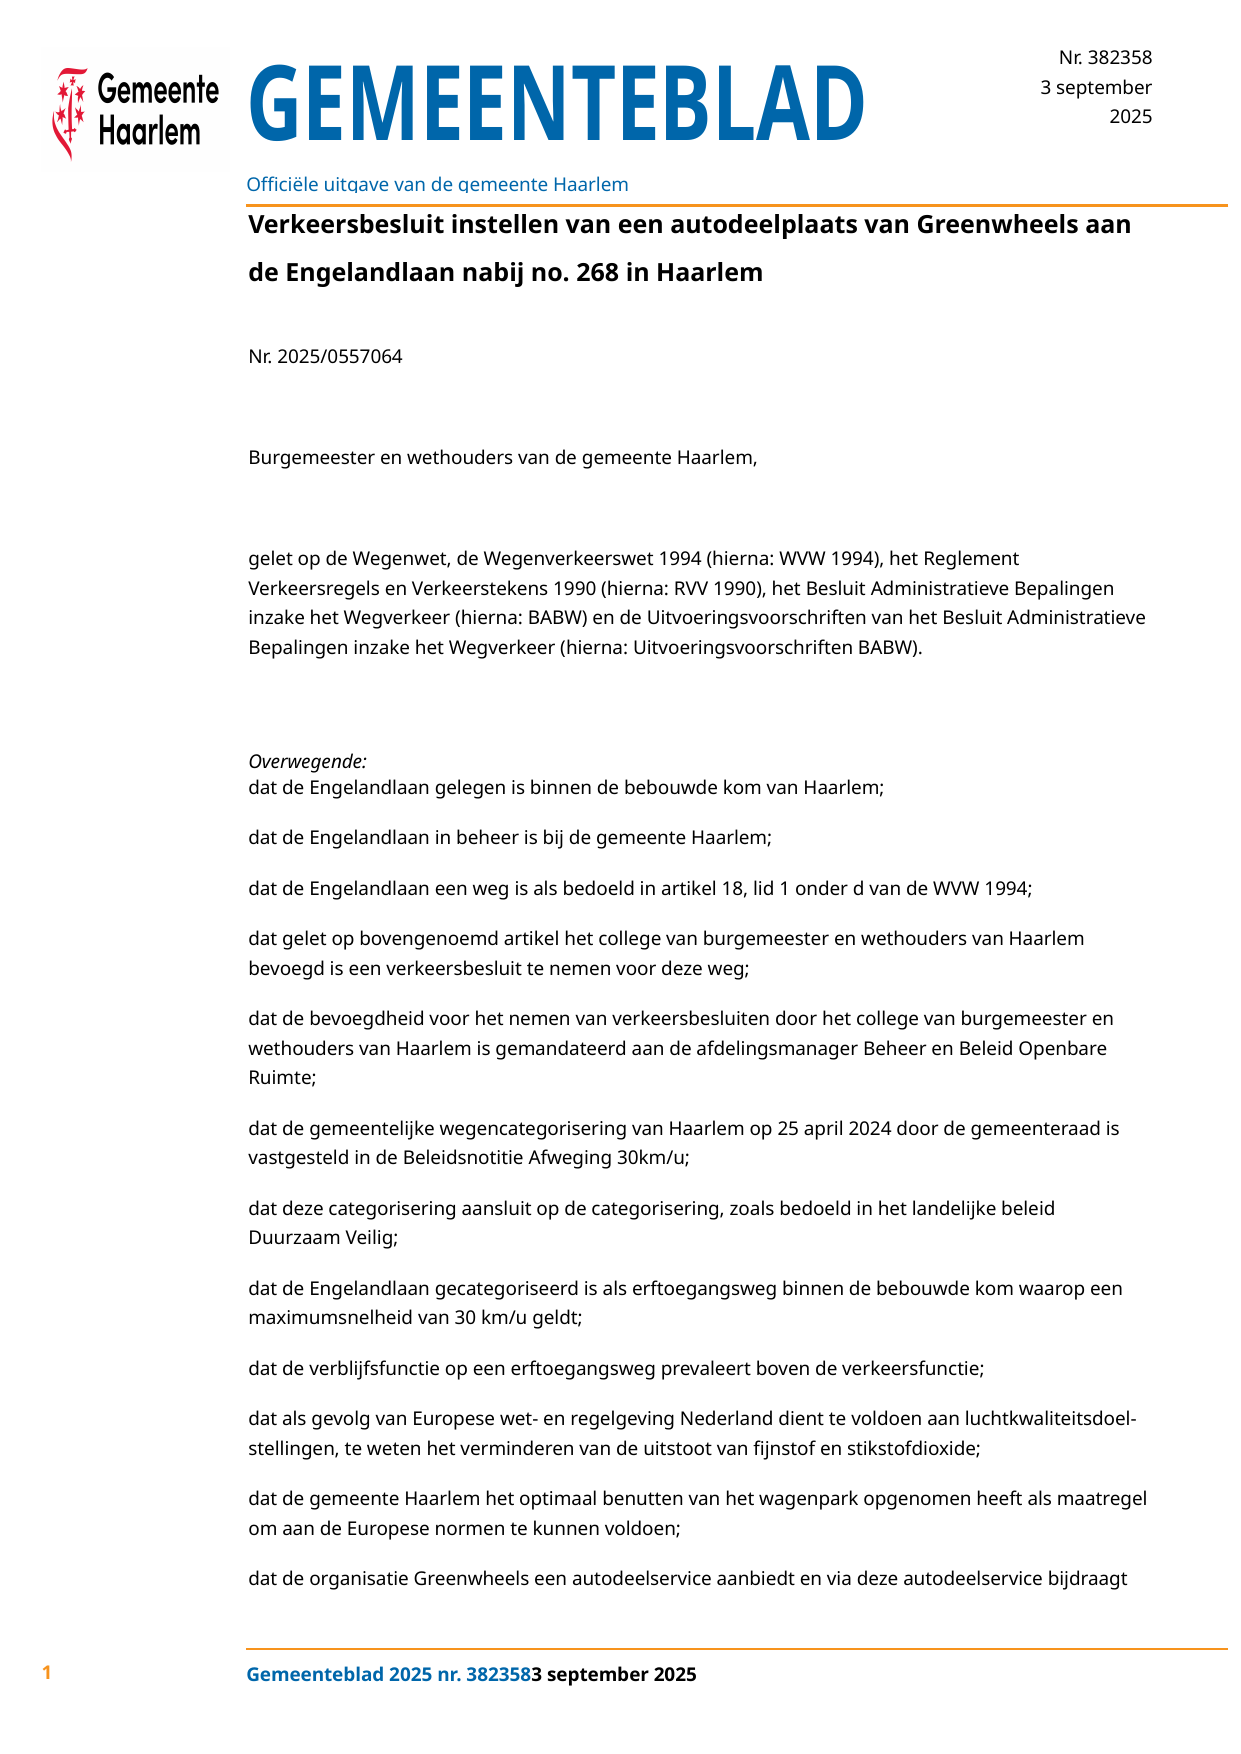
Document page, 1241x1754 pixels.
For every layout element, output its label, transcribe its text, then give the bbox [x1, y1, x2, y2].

text dat de gemeente Haarlem het optimaal benutten van het wagenpark opgenomen heeft als maatregel om aan de Europese normen te kunnen voldoen; [248, 1485, 1152, 1541]
text Verkeersbesluit instellen van een autodeelplaats van Greenwheels aan de Engelandlaan nabij no. 268 in Haarlem [248, 207, 1152, 288]
text dat de gemeentelijke wegencategorisering van Haarlem op 25 april 2024 door de gemeenteraad is vastgesteld in de Beleidsnotitie Afweging 30km/u; [248, 1115, 1152, 1170]
text dat de verblijfsfunctie op een erftoegangsweg prevaleert boven de verkeersfunctie; [248, 1355, 1152, 1381]
text dat deze categorisering aansluit op de categorisering, zoals bedoeld in het landelijke beleid Duurzaam Veilig; [248, 1195, 1152, 1250]
text dat gelet op bovengenoemd artikel het college van burgemeester en wethouders van Haarlem bevoegd is een verkeersbesluit te nemen voor deze weg; [248, 925, 1152, 981]
text Burgemeester en wethouders van de gemeente Haarlem, [248, 444, 1152, 470]
text dat de Engelandlaan gelegen is binnen de bebouwde kom van Haarlem; [248, 774, 1152, 800]
text Overwegende: [248, 748, 1152, 774]
picture [41, 47, 231, 172]
text dat als gevolg van Europese wet- en regelgeving Nederland dient te voldoen aan luchtkwaliteitsdoel-stellingen, te weten het verminderen van de uitstoot van fijnstof en stikstofdioxide; [248, 1405, 1152, 1461]
text dat de Engelandlaan een weg is als bedoeld in artikel 18, lid 1 onder d van de WVW 1994; [248, 875, 1152, 901]
text dat de Engelandlaan in beheer is bij de gemeente Haarlem; [248, 824, 1152, 850]
text dat de organisatie Greenwheels een autodeelservice aanbiedt en via deze autodeelservice bijdraagt [248, 1565, 1152, 1591]
text dat de bevoegdheid voor het nemen van verkeersbesluiten door het college van burgemeester en wethouders van Haarlem is gemandateerd aan de afdelingsmanager Beheer en Beleid Openbare Ruimte; [248, 1005, 1152, 1090]
text Nr. 2025/0557064 [248, 344, 1152, 369]
text gelet op de Wegenwet, de Wegenverkeerswet 1994 (hierna: WVW 1994), het Reglement Verkeersregels en Verkeerstekens 1990 (hierna: RVV 1990), het Besluit Administratieve Bepalingen inzake het Wegverkeer (hierna: BABW) en de Uitvoeringsvoorschriften van het Besluit Administratieve Bepalingen inzake het Wegverkeer (hierna: Uitvoeringsvoorschriften BABW). [248, 545, 1152, 660]
text dat de Engelandlaan gecategoriseerd is als erftoegangsweg binnen de bebouwde kom waarop een maximumsnelheid van 30 km/u geldt; [248, 1275, 1152, 1330]
